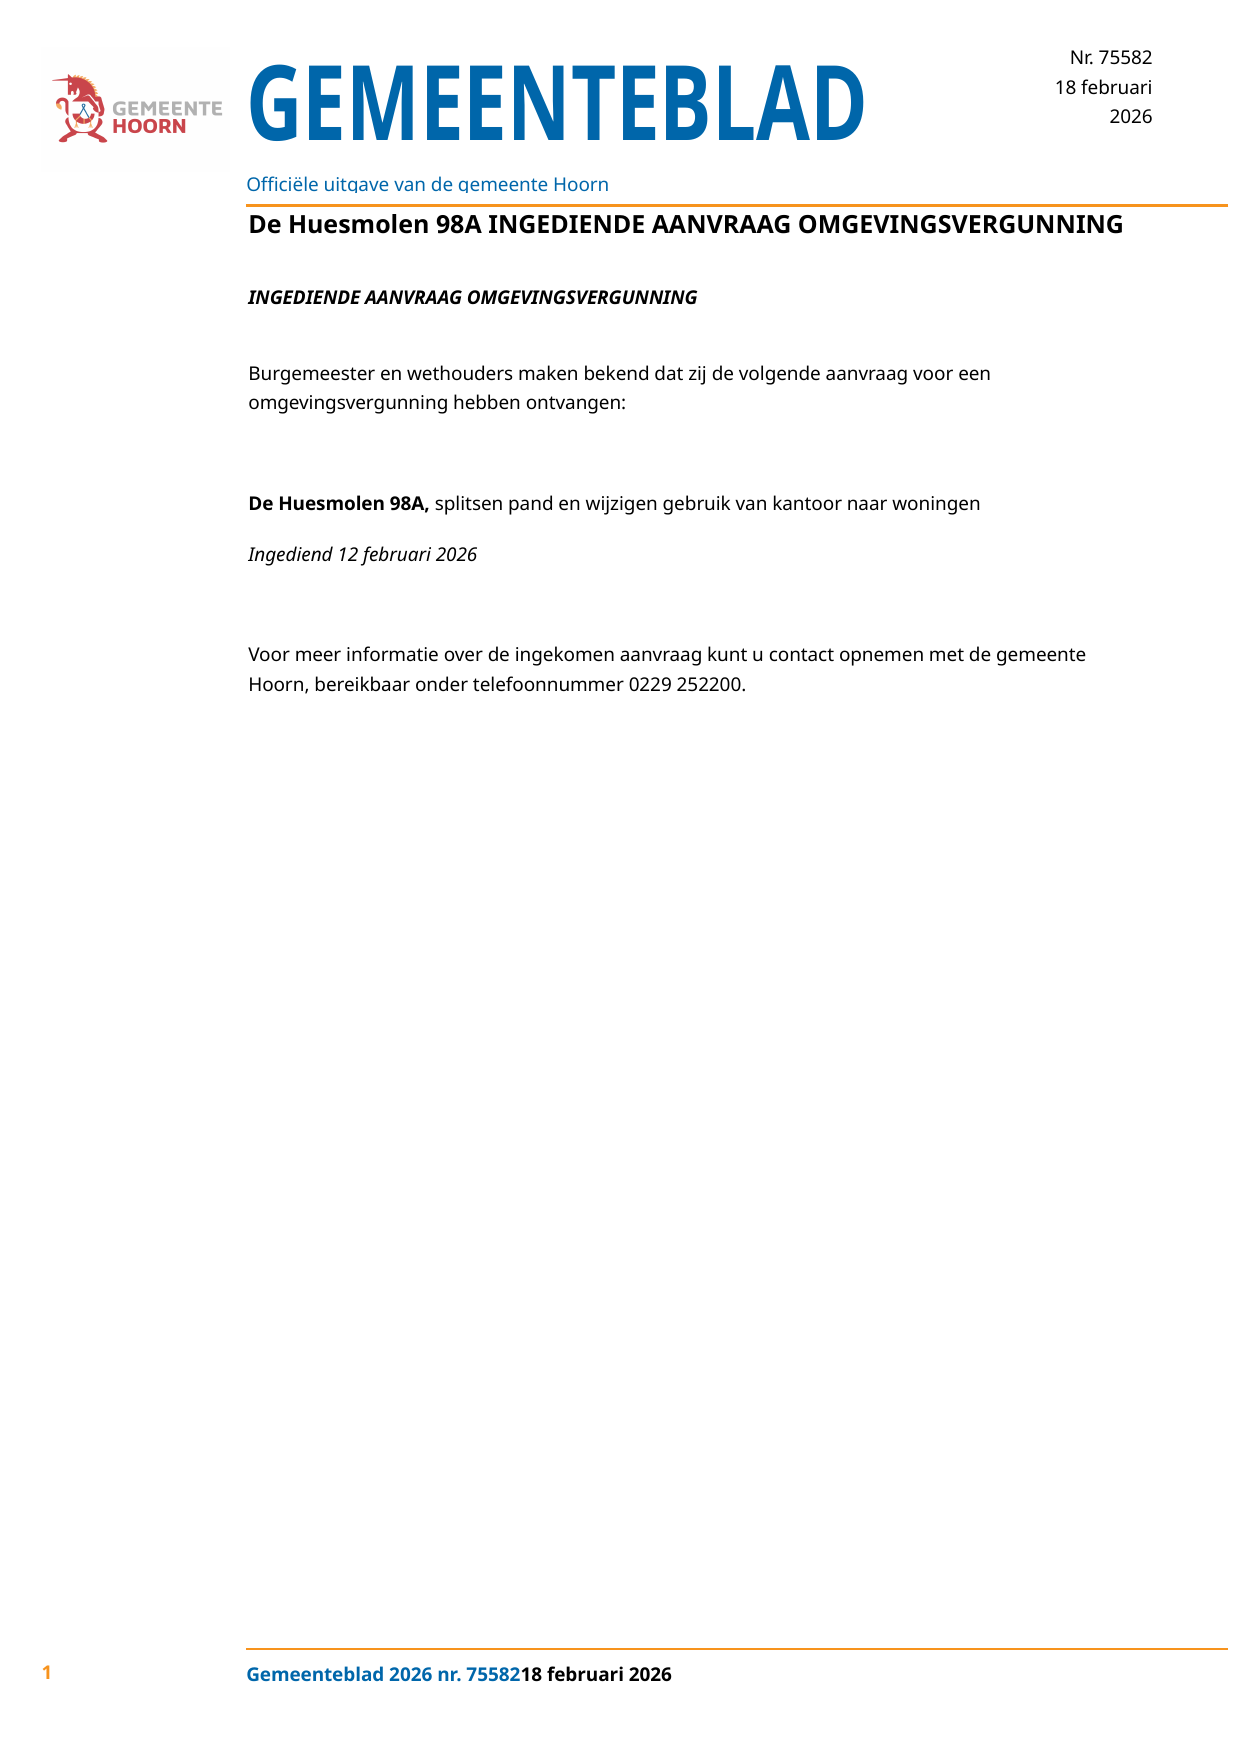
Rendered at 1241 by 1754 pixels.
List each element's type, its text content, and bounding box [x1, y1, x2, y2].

text INGEDIENDE AANVRAAG OMGEVINGSVERGUNNING [248, 284, 1152, 309]
text De Huesmolen 98A INGEDIENDE AANVRAAG OMGEVINGSVERGUNNING [248, 207, 1152, 241]
text Burgemeester en wethouders maken bekend dat zij de volgende aanvraag voor een omgevingsvergunning hebben ontvangen: [248, 360, 1152, 415]
text De Huesmolen 98A, splitsen pand en wijzigen gebruik van kantoor naar woningen [248, 490, 1152, 516]
picture [41, 47, 231, 172]
text Ingediend 12 februari 2026 [248, 541, 1152, 567]
text Voor meer informatie over de ingekomen aanvraag kunt u contact opnemen met de gemeente Hoorn, bereikbaar onder telefoonnummer 0229 252200. [248, 642, 1152, 697]
